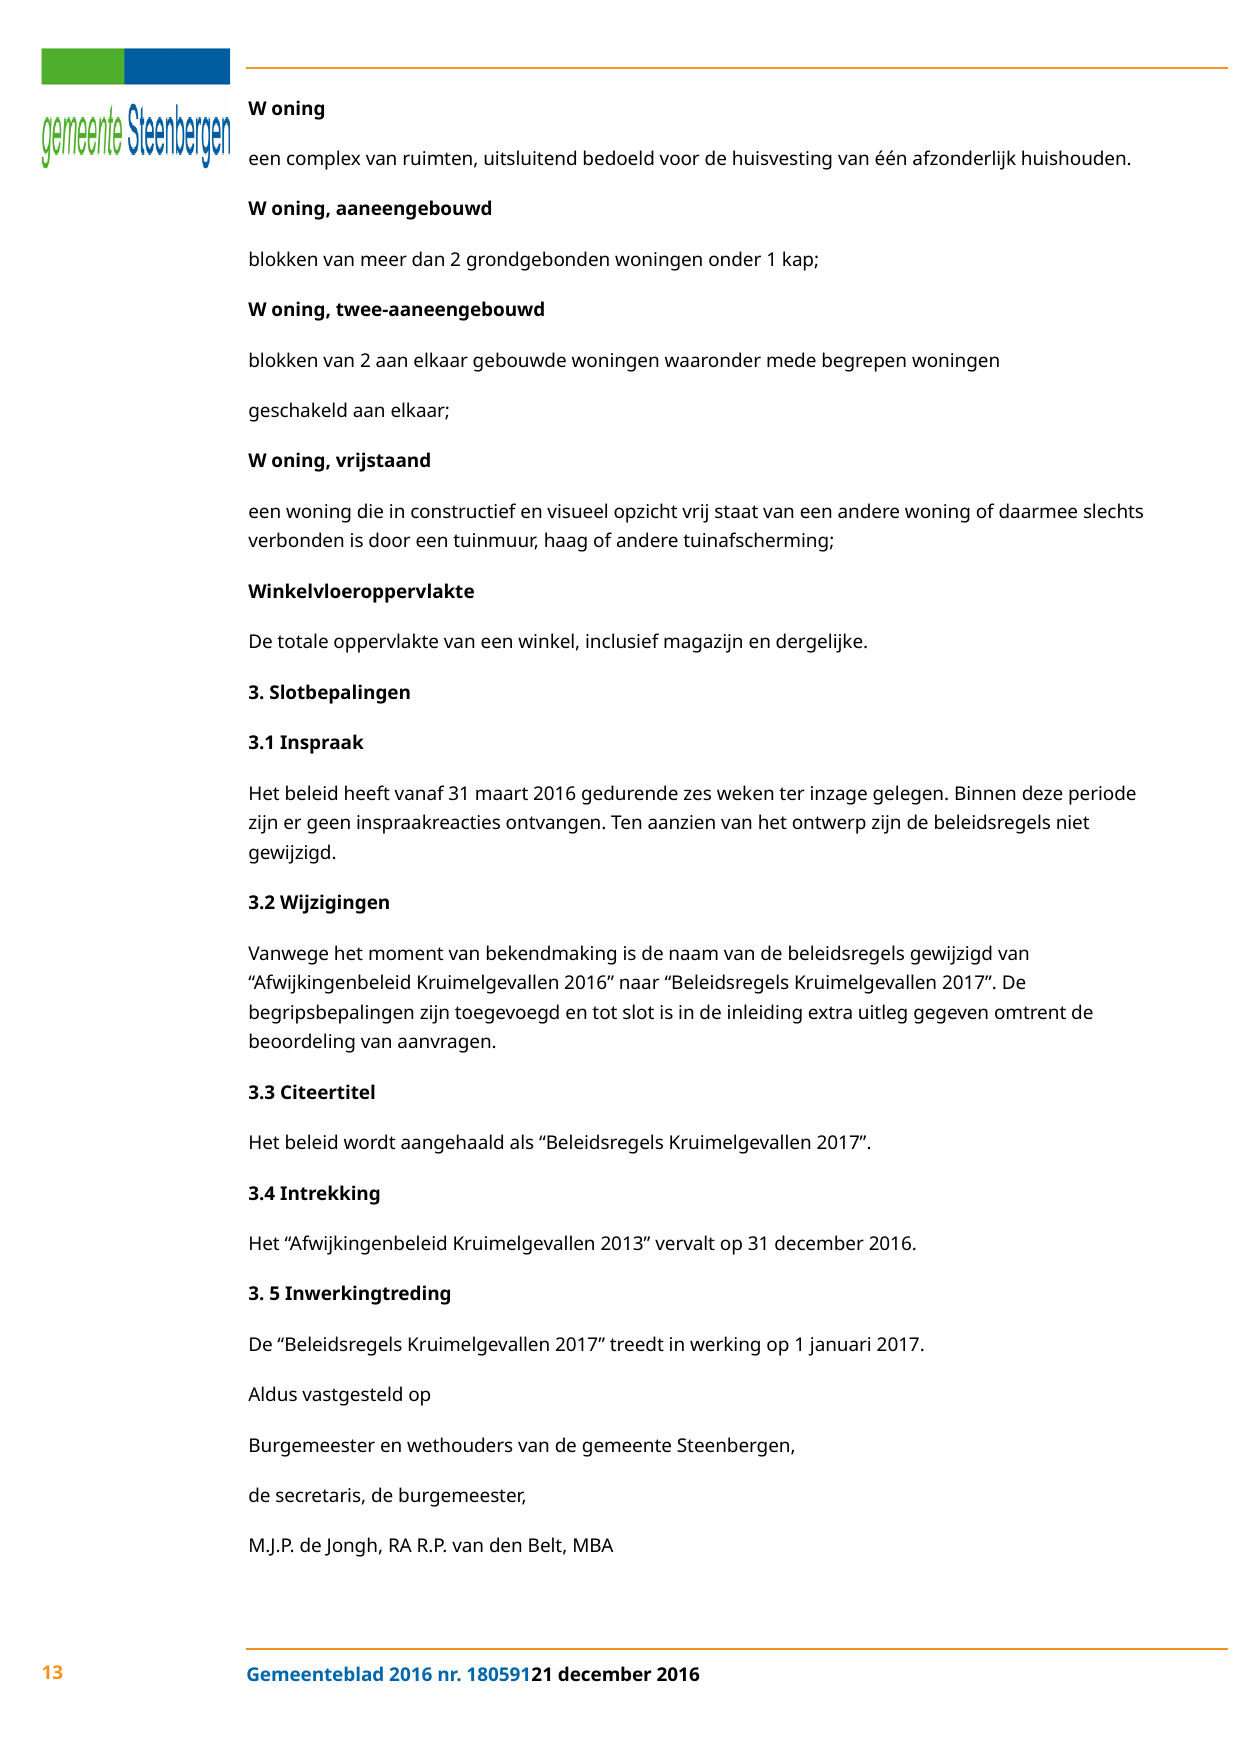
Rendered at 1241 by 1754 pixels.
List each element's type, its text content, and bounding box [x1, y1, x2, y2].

text W oning, vrijstaand [248, 448, 1152, 473]
text W oning, aaneengebouwd [248, 196, 1152, 221]
text Burgemeester en wethouders van de gemeente Steenbergen, [248, 1432, 1152, 1458]
text 3. 5 Inwerkingtreding [248, 1281, 1152, 1306]
text 3.3 Citeertitel [248, 1079, 1152, 1105]
text Het beleid wordt aangehaald als “Beleidsregels Kruimelgevallen 2017”. [248, 1129, 1152, 1155]
text Het beleid heeft vanaf 31 maart 2016 gedurende zes weken ter inzage gelegen. Binnen deze periode zijn er geen inspraakreacties ontvangen. Ten aanzien van het ontwerp zijn de beleidsregels niet gewijzigd. [248, 780, 1152, 865]
text W oning [248, 95, 1152, 121]
text Het “Afwijkingenbeleid Kruimelgevallen 2013” vervalt op 31 december 2016. [248, 1230, 1152, 1256]
text 3. Slotbepalingen [248, 679, 1152, 705]
text M.J.P. de Jongh, RA R.P. van den Belt, MBA [248, 1533, 1152, 1558]
text een complex van ruimten, uitsluitend bedoeld voor de huisvesting van één afzonderlijk huishouden. [248, 145, 1152, 171]
text 3.1 Inspraak [248, 729, 1152, 755]
picture [41, 47, 231, 172]
text Aldus vastgesteld op [248, 1381, 1152, 1407]
text blokken van meer dan 2 grondgebonden woningen onder 1 kap; [248, 246, 1152, 272]
text 3.2 Wijzigingen [248, 889, 1152, 915]
text de secretaris, de burgemeester, [248, 1482, 1152, 1508]
text De totale oppervlakte van een winkel, inclusief magazijn en dergelijke. [248, 628, 1152, 654]
text Winkelvloeroppervlakte [248, 578, 1152, 604]
text geschakeld aan elkaar; [248, 397, 1152, 423]
text Vanwege het moment van bekendmaking is de naam van de beleidsregels gewijzigd van “Afwijkingenbeleid Kruimelgevallen 2016” naar “Beleidsregels Kruimelgevallen 2017”. De begripsbepalingen zijn toegevoegd en tot slot is in de inleiding extra uitleg gegeven omtrent de beoordeling van aanvragen. [248, 940, 1152, 1054]
text 3.4 Intrekking [248, 1180, 1152, 1206]
text De “Beleidsregels Kruimelgevallen 2017” treedt in werking op 1 januari 2017. [248, 1331, 1152, 1357]
text W oning, twee-aaneengebouwd [248, 296, 1152, 322]
text een woning die in constructief en visueel opzicht vrij staat van een andere woning of daarmee slechts verbonden is door een tuinmuur, haag of andere tuinafscherming; [248, 498, 1152, 553]
text blokken van 2 aan elkaar gebouwde woningen waaronder mede begrepen woningen [248, 347, 1152, 373]
